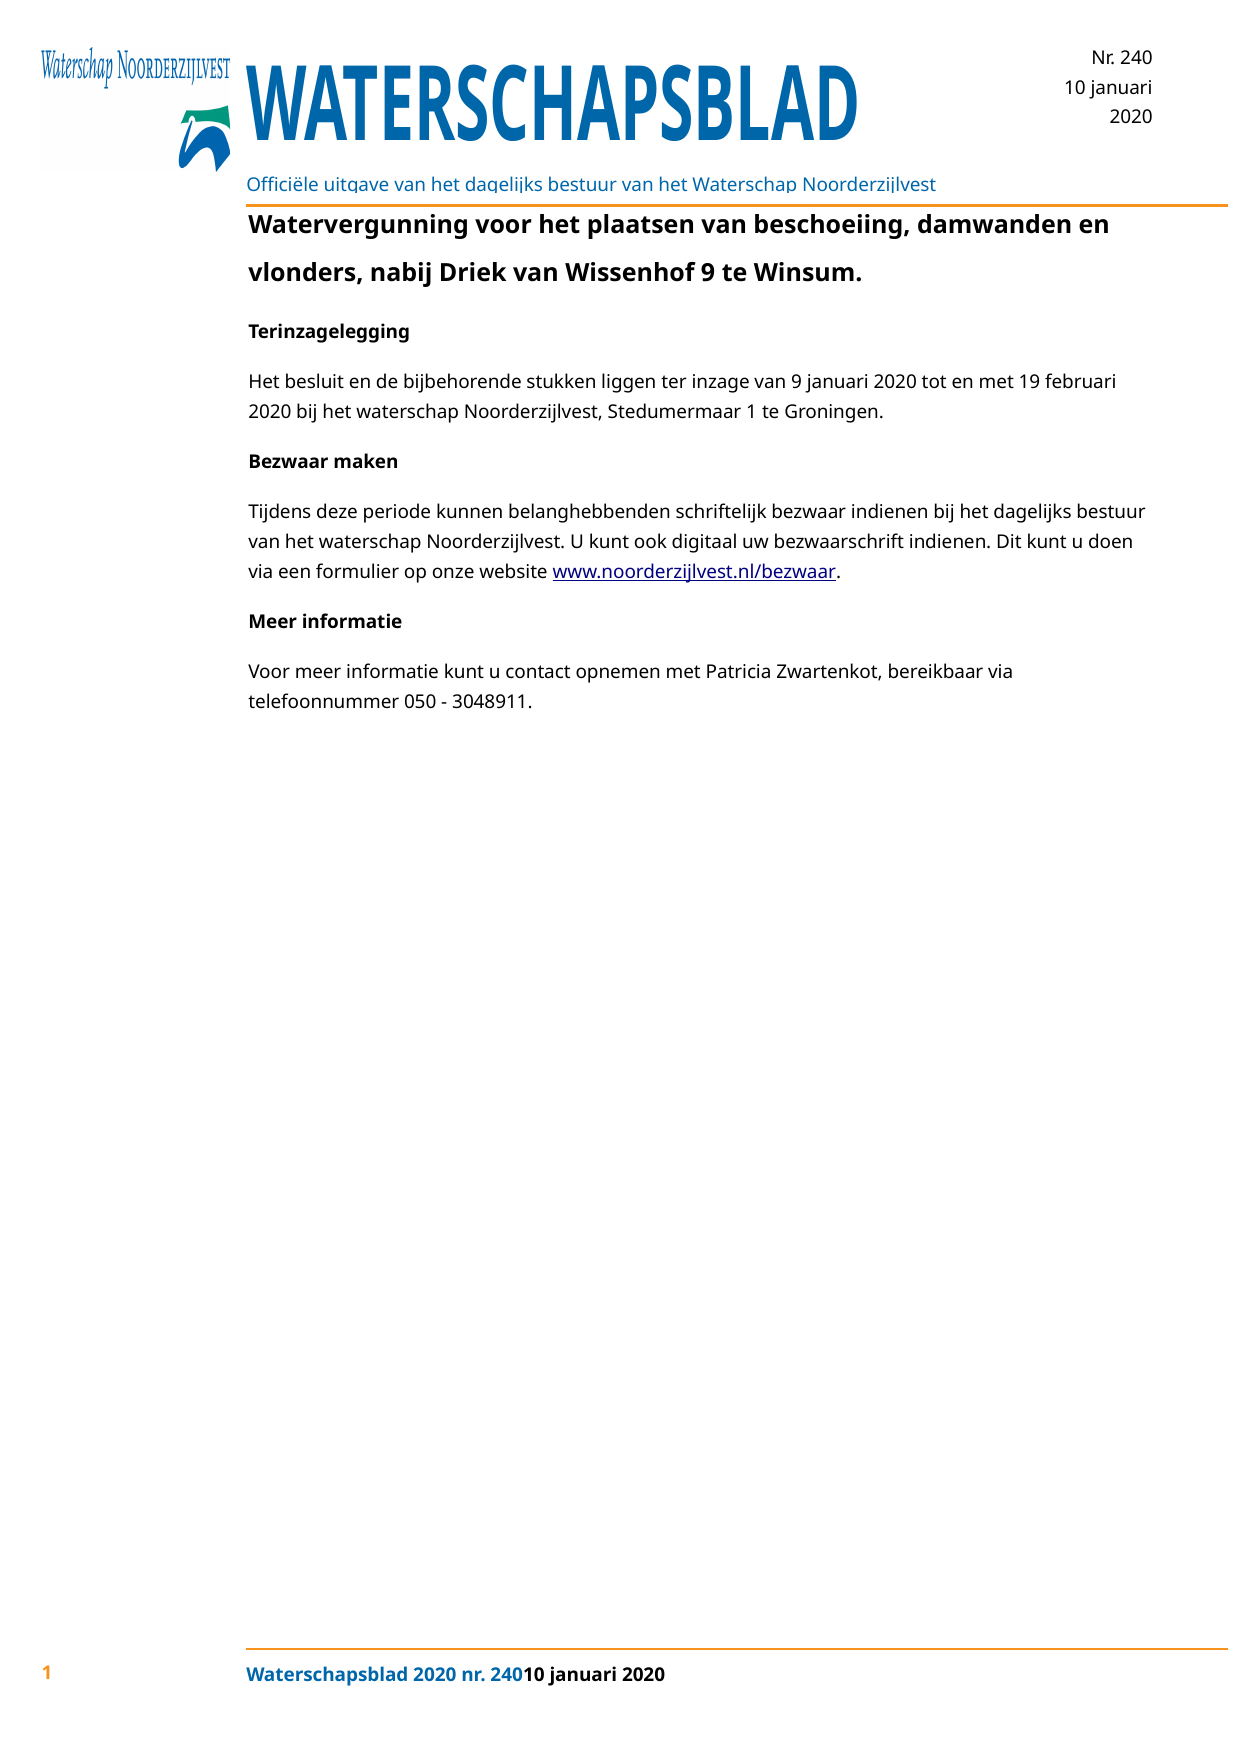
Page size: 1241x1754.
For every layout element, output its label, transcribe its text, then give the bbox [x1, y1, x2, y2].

text Terinzagelegging [248, 318, 1152, 344]
text Voor meer informatie kunt u contact opnemen met Patricia Zwartenkot, bereikbaar via telefoonnummer 050 - 3048911. [248, 659, 1152, 714]
text Meer informatie [248, 608, 1152, 634]
text Watervergunning voor het plaatsen van beschoeiing, damwanden en vlonders, nabij Driek van Wissenhof 9 te Winsum. [248, 207, 1152, 288]
picture [41, 47, 231, 172]
text Het besluit en de bijbehorende stukken liggen ter inzage van 9 januari 2020 tot en met 19 februari 2020 bij het waterschap Noorderzijlvest, Stedumermaar 1 te Groningen. [248, 368, 1152, 424]
text Bezwaar maken [248, 448, 1152, 474]
text Tijdens deze periode kunnen belanghebbenden schriftelijk bezwaar indienen bij het dagelijks bestuur van het waterschap Noorderzijlvest. U kunt ook digitaal uw bezwaarschrift indienen. Dit kunt u doen via een formulier op onze website www.noorderzijlvest.nl/bezwaar. [248, 499, 1152, 584]
